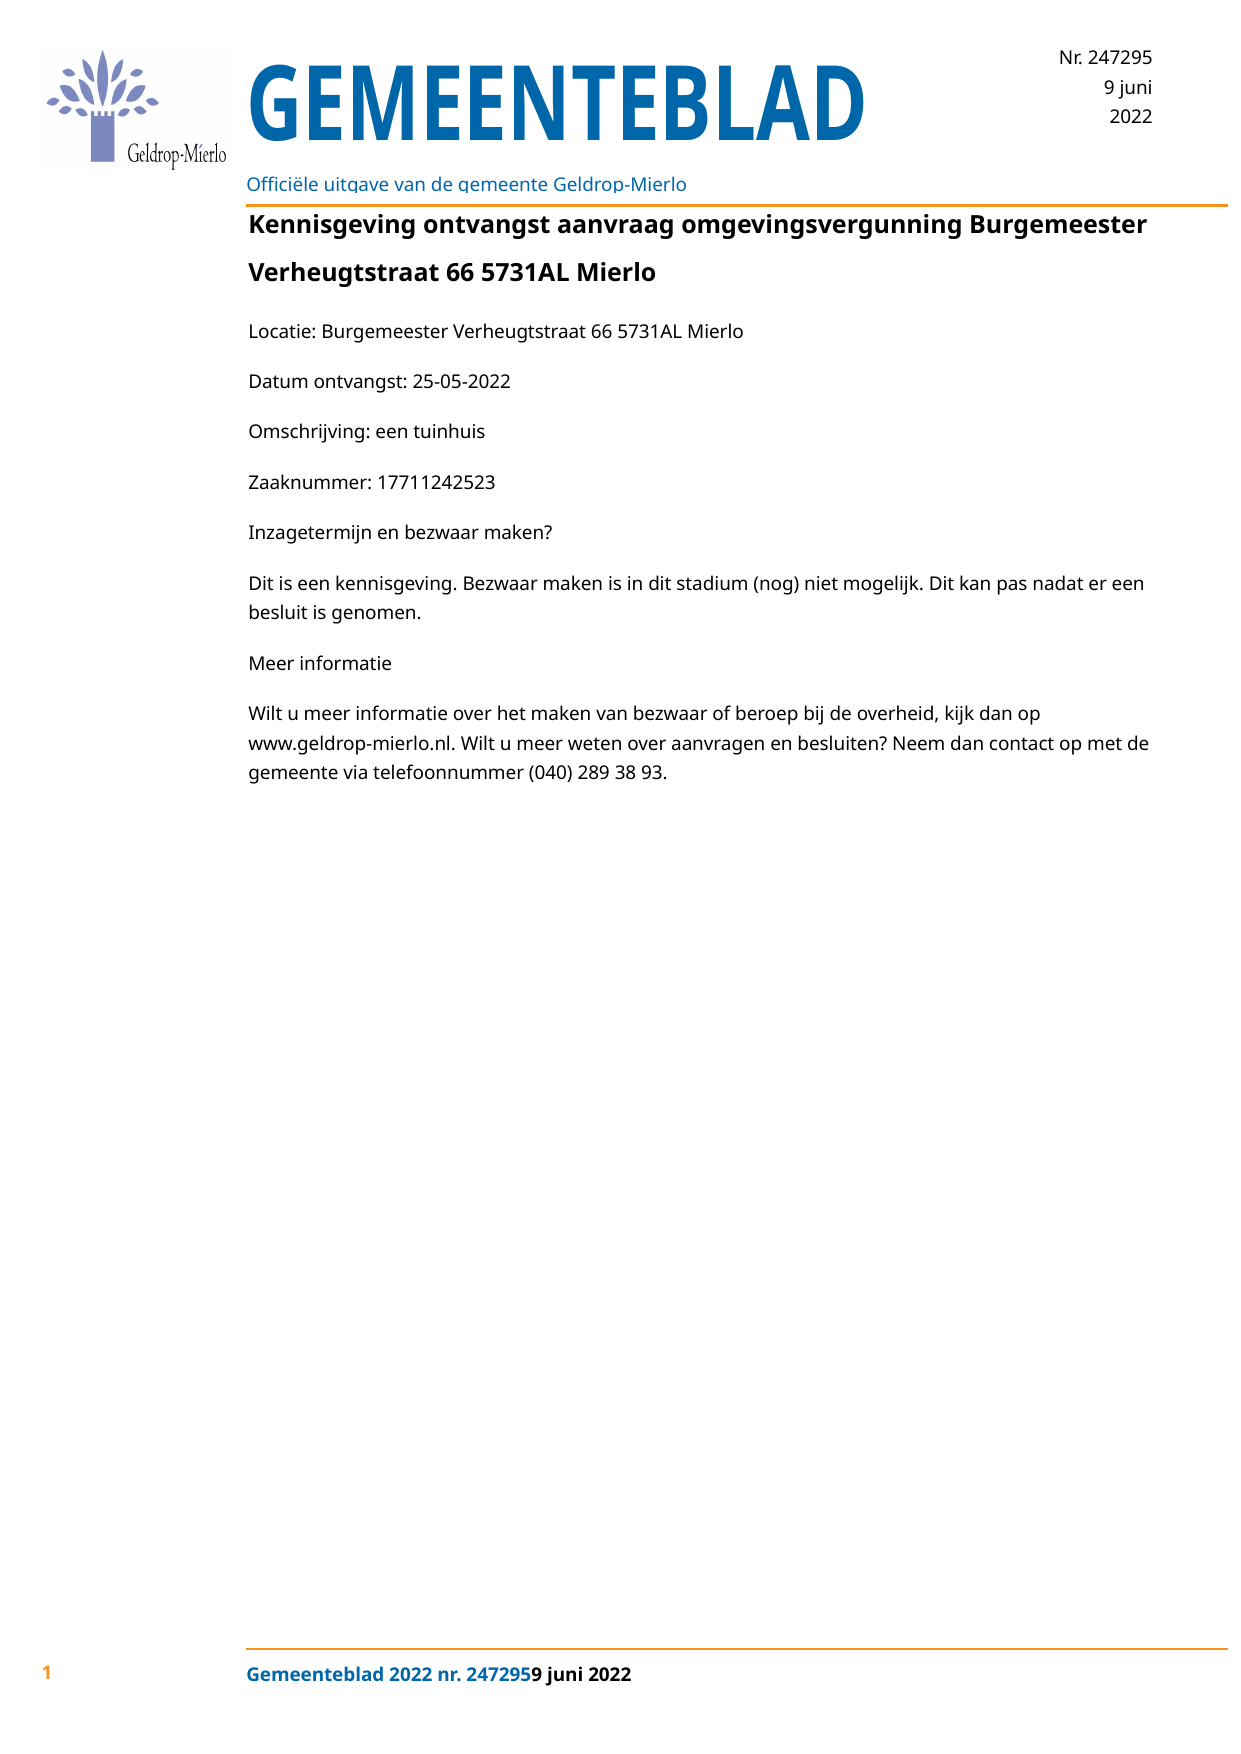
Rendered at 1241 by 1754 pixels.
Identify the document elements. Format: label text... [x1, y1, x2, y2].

text Dit is een kennisgeving. Bezwaar maken is in dit stadium (nog) niet mogelijk. Dit kan pas nadat er een besluit is genomen. [248, 570, 1152, 625]
text Meer informatie [248, 650, 1152, 676]
text Inzagetermijn en bezwaar maken? [248, 519, 1152, 545]
text Kennisgeving ontvangst aanvraag omgevingsvergunning Burgemeester Verheugtstraat 66 5731AL Mierlo [248, 207, 1152, 288]
text Omschrijving: een tuinhuis [248, 419, 1152, 444]
picture [41, 47, 231, 172]
text Zaaknummer: 17711242523 [248, 469, 1152, 495]
text Datum ontvangst: 25-05-2022 [248, 368, 1152, 394]
text Wilt u meer informatie over het maken van bezwaar of beroep bij de overheid, kijk dan op www.geldrop-mierlo.nl. Wilt u meer weten over aanvragen en besluiten? Neem dan contact op met de gemeente via telefoonnummer (040) 289 38 93. [248, 700, 1152, 785]
text Locatie: Burgemeester Verheugtstraat 66 5731AL Mierlo [248, 318, 1152, 344]
